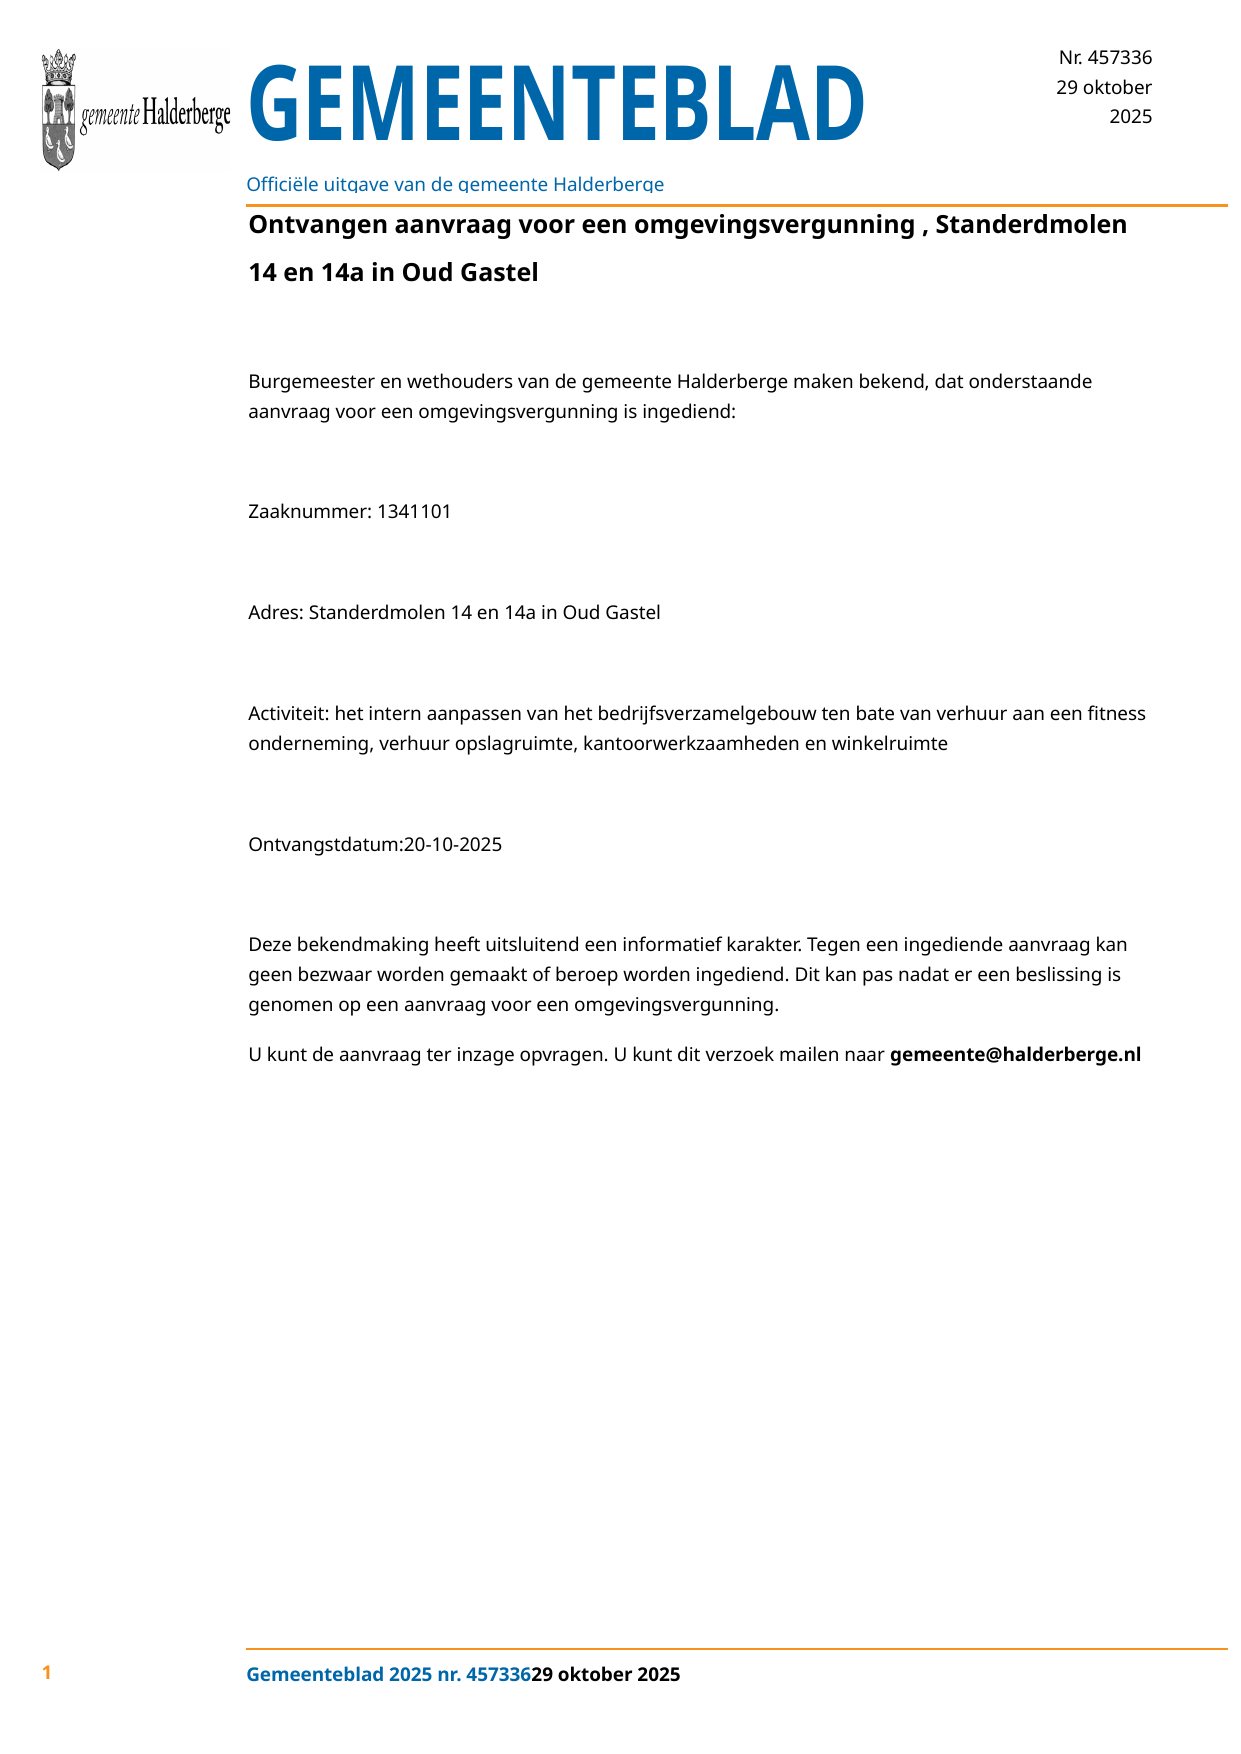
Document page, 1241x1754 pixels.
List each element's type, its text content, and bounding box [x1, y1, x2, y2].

text Zaaknummer: 1341101 [248, 499, 1152, 524]
picture [41, 47, 231, 172]
text Ontvangstdatum:20-10-2025 [248, 831, 1152, 857]
text Ontvangen aanvraag voor een omgevingsvergunning , Standerdmolen 14 en 14a in Oud Gastel [248, 207, 1152, 288]
text U kunt de aanvraag ter inzage opvragen. U kunt dit verzoek mailen naar gemeente@halderberge.nl [248, 1041, 1152, 1067]
text Activiteit: het intern aanpassen van het bedrijfsverzamelgebouw ten bate van verhuur aan een fitness onderneming, verhuur opslagruimte, kantoorwerkzaamheden en winkelruimte [248, 700, 1152, 756]
text Deze bekendmaking heeft uitsluitend een informatief karakter. Tegen een ingediende aanvraag kan geen bezwaar worden gemaakt of beroep worden ingediend. Dit kan pas nadat er een beslissing is genomen op een aanvraag voor een omgevingsvergunning. [248, 932, 1152, 1017]
text Adres: Standerdmolen 14 en 14a in Oud Gastel [248, 599, 1152, 625]
text Burgemeester en wethouders van de gemeente Halderberge maken bekend, dat onderstaande aanvraag voor een omgevingsvergunning is ingediend: [248, 368, 1152, 424]
